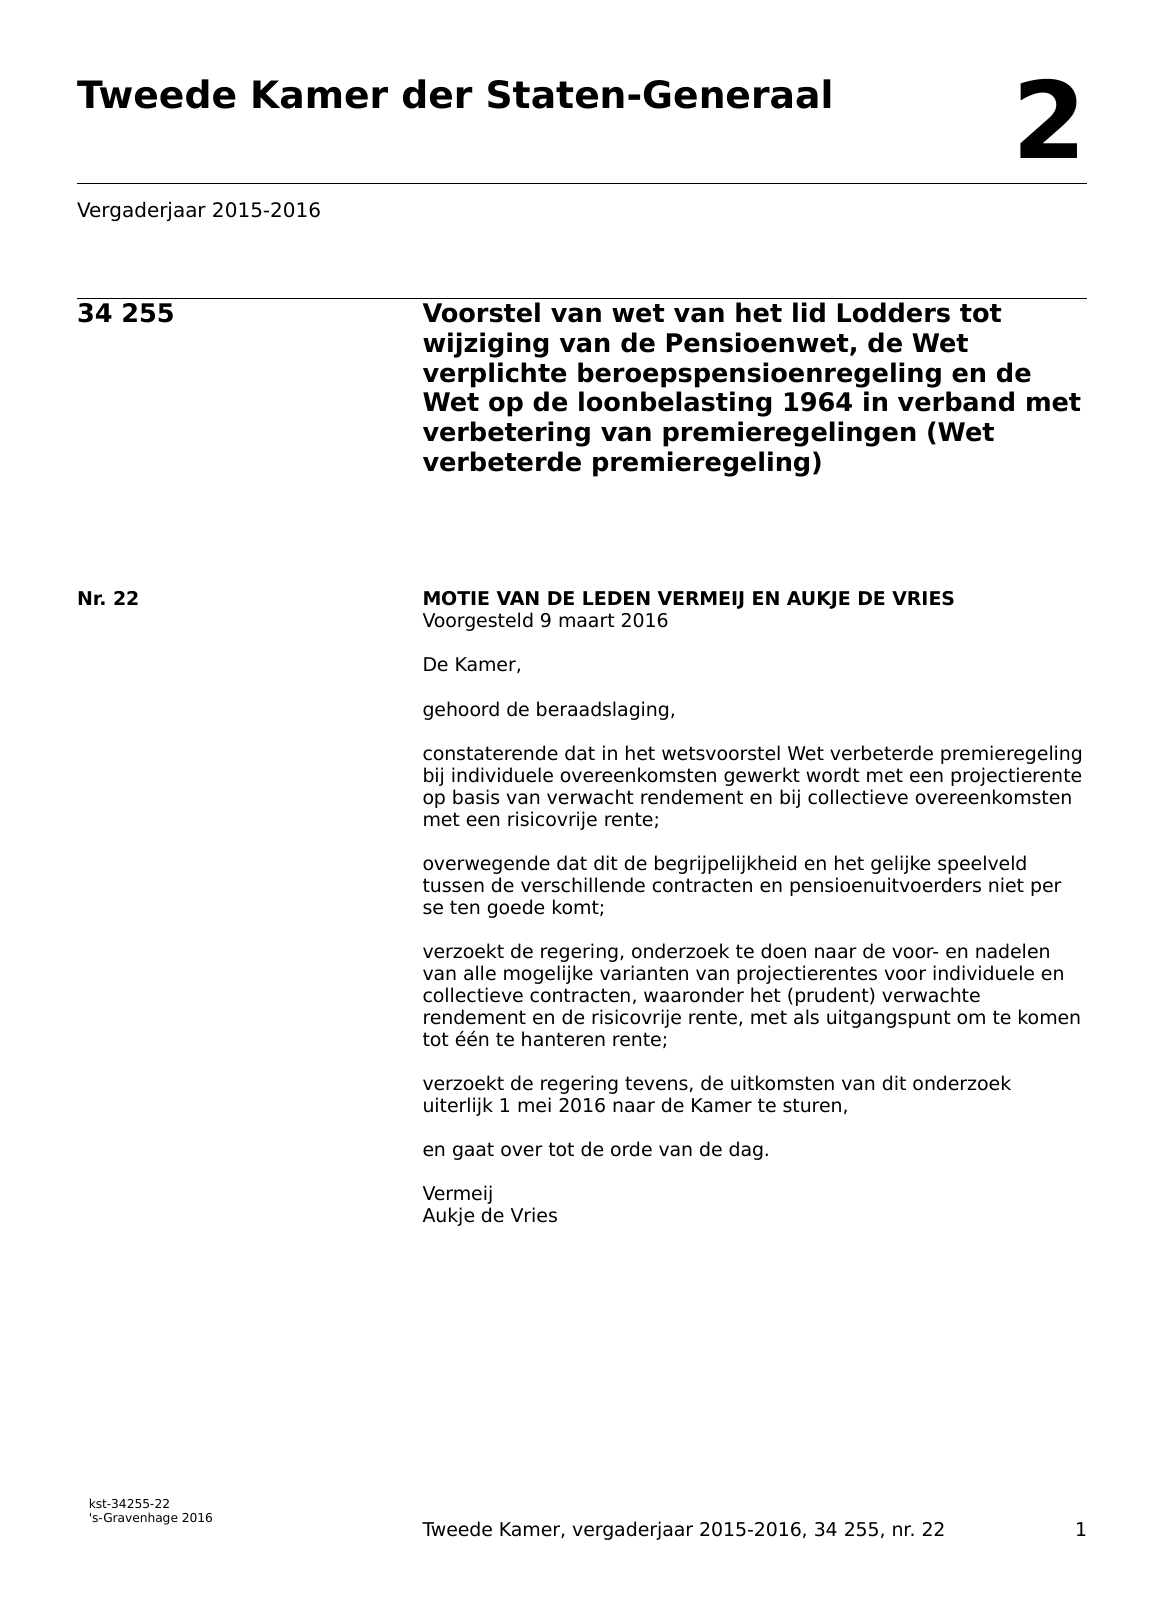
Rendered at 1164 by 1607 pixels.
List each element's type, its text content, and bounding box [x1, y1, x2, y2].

table_header Tweede Kamer der Staten-Generaal [77, 59, 886, 183]
text gehoord de beraadslaging, [422, 698, 1087, 720]
text kst-34255-22 [88, 1497, 323, 1511]
table_cell Vergaderjaar 2015-2016 [77, 184, 1087, 298]
text constaterende dat in het wetsvoorstel Wet verbeterde premieregeling bij individuele overeenkomsten gewerkt wordt met een projectierente op basis van verwacht rendement en bij collectieve overeenkomsten met een risicovrije rente; [422, 743, 1087, 831]
table_header 2 [886, 59, 1087, 183]
subtitle Nr. 22 MOTIE VAN DE LEDEN VERMEIJ EN AUKJE DE VRIES [77, 588, 1087, 610]
subtitle 34 255 Voorstel van wet van het lid Lodders tot wijziging van de Pensioenwet, de Wet verplichte beroepspensioenregeling en de Wet op de loonbelasting 1964 in verband met verbetering van premieregelingen (Wet verbeterde premieregeling) [77, 299, 1087, 477]
text verzoekt de regering, onderzoek te doen naar de voor- en nadelen van alle mogelijke varianten van projectierentes voor individuele en collectieve contracten, waaronder het (prudent) verwachte rendement en de risicovrije rente, met als uitgangspunt om te komen tot één te hanteren rente; [422, 941, 1087, 1051]
text 's-Gravenhage 2016 [88, 1511, 323, 1525]
text Voorgesteld 9 maart 2016 [422, 610, 1087, 632]
text en gaat over tot de orde van de dag. [422, 1139, 1087, 1161]
text overwegende dat dit de begrijpelijkheid en het gelijke speelveld tussen de verschillende contracten en pensioenuitvoerders niet per se ten goede komt; [422, 853, 1087, 919]
text Vermeij [422, 1183, 1087, 1205]
text De Kamer, [422, 654, 1087, 676]
text Aukje de Vries [422, 1205, 1087, 1227]
text verzoekt de regering tevens, de uitkomsten van dit onderzoek uiterlijk 1 mei 2016 naar de Kamer te sturen, [422, 1073, 1087, 1117]
